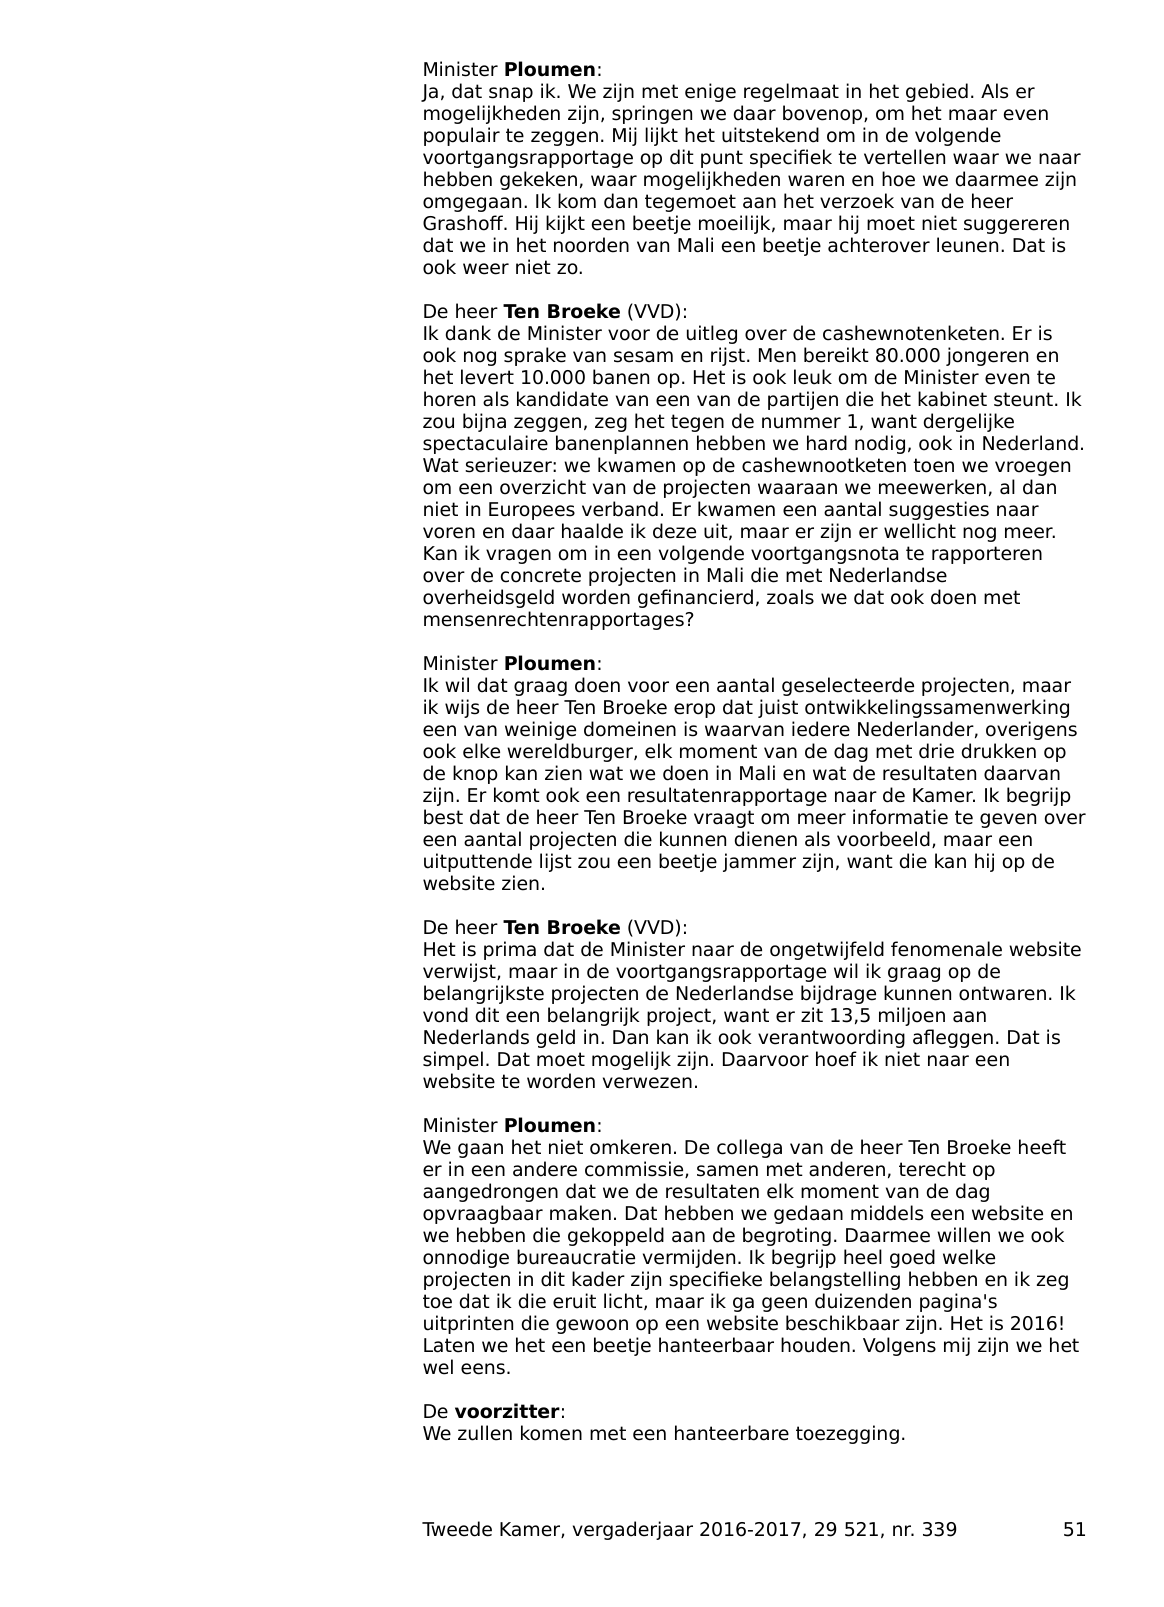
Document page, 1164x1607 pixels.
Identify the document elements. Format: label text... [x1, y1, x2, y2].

text De heer Ten Broeke (VVD): [422, 301, 1087, 323]
text We gaan het niet omkeren. De collega van de heer Ten Broeke heeft er in een andere commissie, samen met anderen, terecht op aangedrongen dat we de resultaten elk moment van de dag opvraagbaar maken. Dat hebben we gedaan middels een website en we hebben die gekoppeld aan de begroting. Daarmee willen we ook onnodige bureaucratie vermijden. Ik begrijp heel goed welke projecten in dit kader zijn specifieke belangstelling hebben en ik zeg toe dat ik die eruit licht, maar ik ga geen duizenden pagina's uitprinten die gewoon op een website beschikbaar zijn. Het is 2016! Laten we het een beetje hanteerbaar houden. Volgens mij zijn we het wel eens. [422, 1137, 1087, 1379]
text De voorzitter: [422, 1401, 1087, 1423]
text Minister Ploumen: [422, 1115, 1087, 1137]
text Ja, dat snap ik. We zijn met enige regelmaat in het gebied. Als er mogelijkheden zijn, springen we daar bovenop, om het maar even populair te zeggen. Mij lijkt het uitstekend om in de volgende voortgangsrapportage op dit punt specifiek te vertellen waar we naar hebben gekeken, waar mogelijkheden waren en hoe we daarmee zijn omgegaan. Ik kom dan tegemoet aan het verzoek van de heer Grashoff. Hij kijkt een beetje moeilijk, maar hij moet niet suggereren dat we in het noorden van Mali een beetje achterover leunen. Dat is ook weer niet zo. [422, 81, 1087, 279]
text Minister Ploumen: [422, 59, 1087, 81]
text We zullen komen met een hanteerbare toezegging. [422, 1423, 1087, 1445]
text Het is prima dat de Minister naar de ongetwijfeld fenomenale website verwijst, maar in de voortgangsrapportage wil ik graag op de belangrijkste projecten de Nederlandse bijdrage kunnen ontwaren. Ik vond dit een belangrijk project, want er zit 13,5 miljoen aan Nederlands geld in. Dan kan ik ook verantwoording afleggen. Dat is simpel. Dat moet mogelijk zijn. Daarvoor hoef ik niet naar een website te worden verwezen. [422, 939, 1087, 1093]
text Minister Ploumen: [422, 653, 1087, 675]
text De heer Ten Broeke (VVD): [422, 917, 1087, 939]
text Ik dank de Minister voor de uitleg over de cashewnotenketen. Er is ook nog sprake van sesam en rijst. Men bereikt 80.000 jongeren en het levert 10.000 banen op. Het is ook leuk om de Minister even te horen als kandidate van een van de partijen die het kabinet steunt. Ik zou bijna zeggen, zeg het tegen de nummer 1, want dergelijke spectaculaire banenplannen hebben we hard nodig, ook in Nederland. Wat serieuzer: we kwamen op de cashewnootketen toen we vroegen om een overzicht van de projecten waaraan we meewerken, al dan niet in Europees verband. Er kwamen een aantal suggesties naar voren en daar haalde ik deze uit, maar er zijn er wellicht nog meer. Kan ik vragen om in een volgende voortgangsnota te rapporteren over de concrete projecten in Mali die met Nederlandse overheidsgeld worden gefinancierd, zoals we dat ook doen met mensenrechtenrapportages? [422, 323, 1087, 631]
text Ik wil dat graag doen voor een aantal geselecteerde projecten, maar ik wijs de heer Ten Broeke erop dat juist ontwikkelingssamenwerking een van weinige domeinen is waarvan iedere Nederlander, overigens ook elke wereldburger, elk moment van de dag met drie drukken op de knop kan zien wat we doen in Mali en wat de resultaten daarvan zijn. Er komt ook een resultatenrapportage naar de Kamer. Ik begrijp best dat de heer Ten Broeke vraagt om meer informatie te geven over een aantal projecten die kunnen dienen als voorbeeld, maar een uitputtende lijst zou een beetje jammer zijn, want die kan hij op de website zien. [422, 675, 1087, 895]
